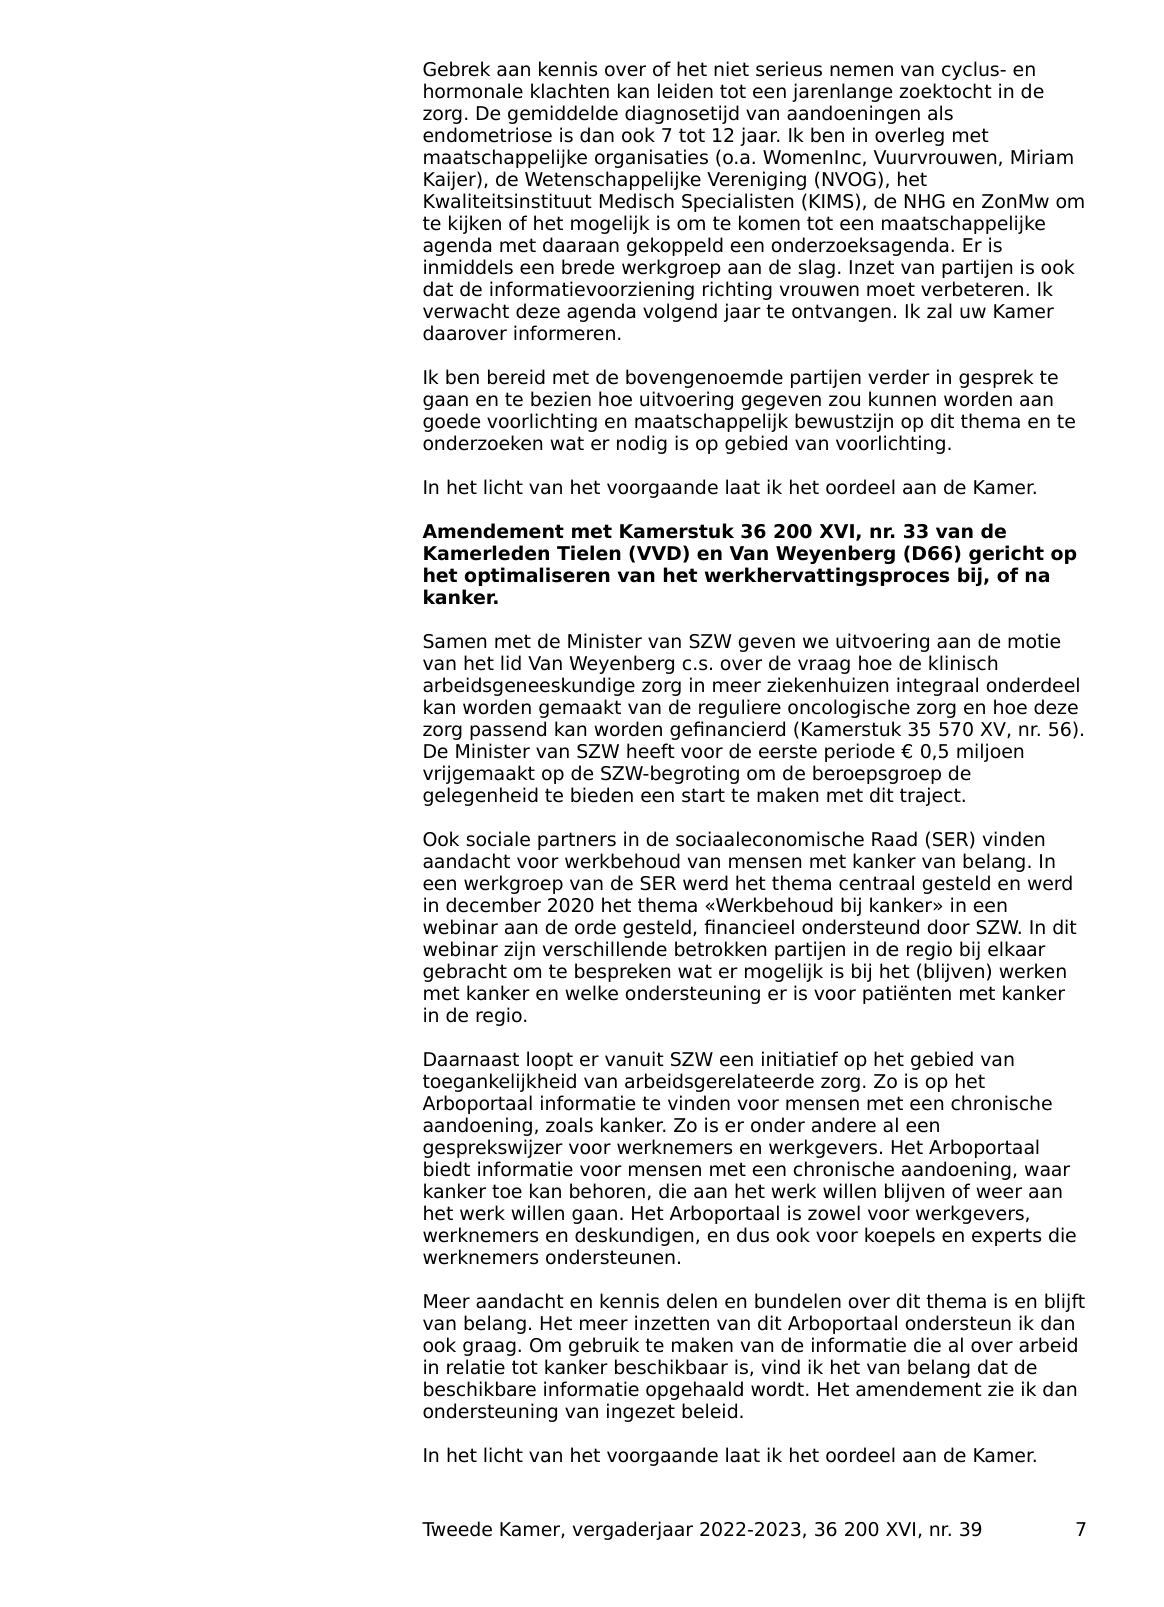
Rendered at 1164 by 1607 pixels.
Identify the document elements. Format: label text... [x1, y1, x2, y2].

subtitle Amendement met Kamerstuk 36 200 XVI, nr. 33 van de Kamerleden Tielen (VVD) en Van Weyenberg (D66) gericht op het optimaliseren van het werkhervattingsproces bij, of na kanker. [422, 521, 1087, 609]
text Meer aandacht en kennis delen en bundelen over dit thema is en blijft van belang. Het meer inzetten van dit Arboportaal ondersteun ik dan ook graag. Om gebruik te maken van de informatie die al over arbeid in relatie tot kanker beschikbaar is, vind ik het van belang dat de beschikbare informatie opgehaald wordt. Het amendement zie ik dan ondersteuning van ingezet beleid. [422, 1291, 1087, 1423]
text Ik ben bereid met de bovengenoemde partijen verder in gesprek te gaan en te bezien hoe uitvoering gegeven zou kunnen worden aan goede voorlichting en maatschappelijk bewustzijn op dit thema en te onderzoeken wat er nodig is op gebied van voorlichting. [422, 367, 1087, 455]
text Ook sociale partners in de sociaaleconomische Raad (SER) vinden aandacht voor werkbehoud van mensen met kanker van belang. In een werkgroep van de SER werd het thema centraal gesteld en werd in december 2020 het thema «Werkbehoud bij kanker» in een webinar aan de orde gesteld, financieel ondersteund door SZW. In dit webinar zijn verschillende betrokken partijen in de regio bij elkaar gebracht om te bespreken wat er mogelijk is bij het (blijven) werken met kanker en welke ondersteuning er is voor patiënten met kanker in de regio. [422, 829, 1087, 1027]
text In het licht van het voorgaande laat ik het oordeel aan de Kamer. [422, 477, 1087, 499]
text Gebrek aan kennis over of het niet serieus nemen van cyclus- en hormonale klachten kan leiden tot een jarenlange zoektocht in de zorg. De gemiddelde diagnosetijd van aandoeningen als endometriose is dan ook 7 tot 12 jaar. Ik ben in overleg met maatschappelijke organisaties (o.a. WomenInc, Vuurvrouwen, Miriam Kaijer), de Wetenschappelijke Vereniging (NVOG), het Kwaliteitsinstituut Medisch Specialisten (KIMS), de NHG en ZonMw om te kijken of het mogelijk is om te komen tot een maatschappelijke agenda met daaraan gekoppeld een onderzoeksagenda. Er is inmiddels een brede werkgroep aan de slag. Inzet van partijen is ook dat de informatievoorziening richting vrouwen moet verbeteren. Ik verwacht deze agenda volgend jaar te ontvangen. Ik zal uw Kamer daarover informeren. [422, 59, 1087, 345]
text Samen met de Minister van SZW geven we uitvoering aan de motie van het lid Van Weyenberg c.s. over de vraag hoe de klinisch arbeidsgeneeskundige zorg in meer ziekenhuizen integraal onderdeel kan worden gemaakt van de reguliere oncologische zorg en hoe deze zorg passend kan worden gefinancierd (Kamerstuk 35 570 XV, nr. 56). De Minister van SZW heeft voor de eerste periode € 0,5 miljoen vrijgemaakt op de SZW-begroting om de beroepsgroep de gelegenheid te bieden een start te maken met dit traject. [422, 631, 1087, 807]
text Daarnaast loopt er vanuit SZW een initiatief op het gebied van toegankelijkheid van arbeidsgerelateerde zorg. Zo is op het Arboportaal informatie te vinden voor mensen met een chronische aandoening, zoals kanker. Zo is er onder andere al een gesprekswijzer voor werknemers en werkgevers. Het Arboportaal biedt informatie voor mensen met een chronische aandoening, waar kanker toe kan behoren, die aan het werk willen blijven of weer aan het werk willen gaan. Het Arboportaal is zowel voor werkgevers, werknemers en deskundigen, en dus ook voor koepels en experts die werknemers ondersteunen. [422, 1049, 1087, 1269]
text In het licht van het voorgaande laat ik het oordeel aan de Kamer. [422, 1445, 1087, 1467]
